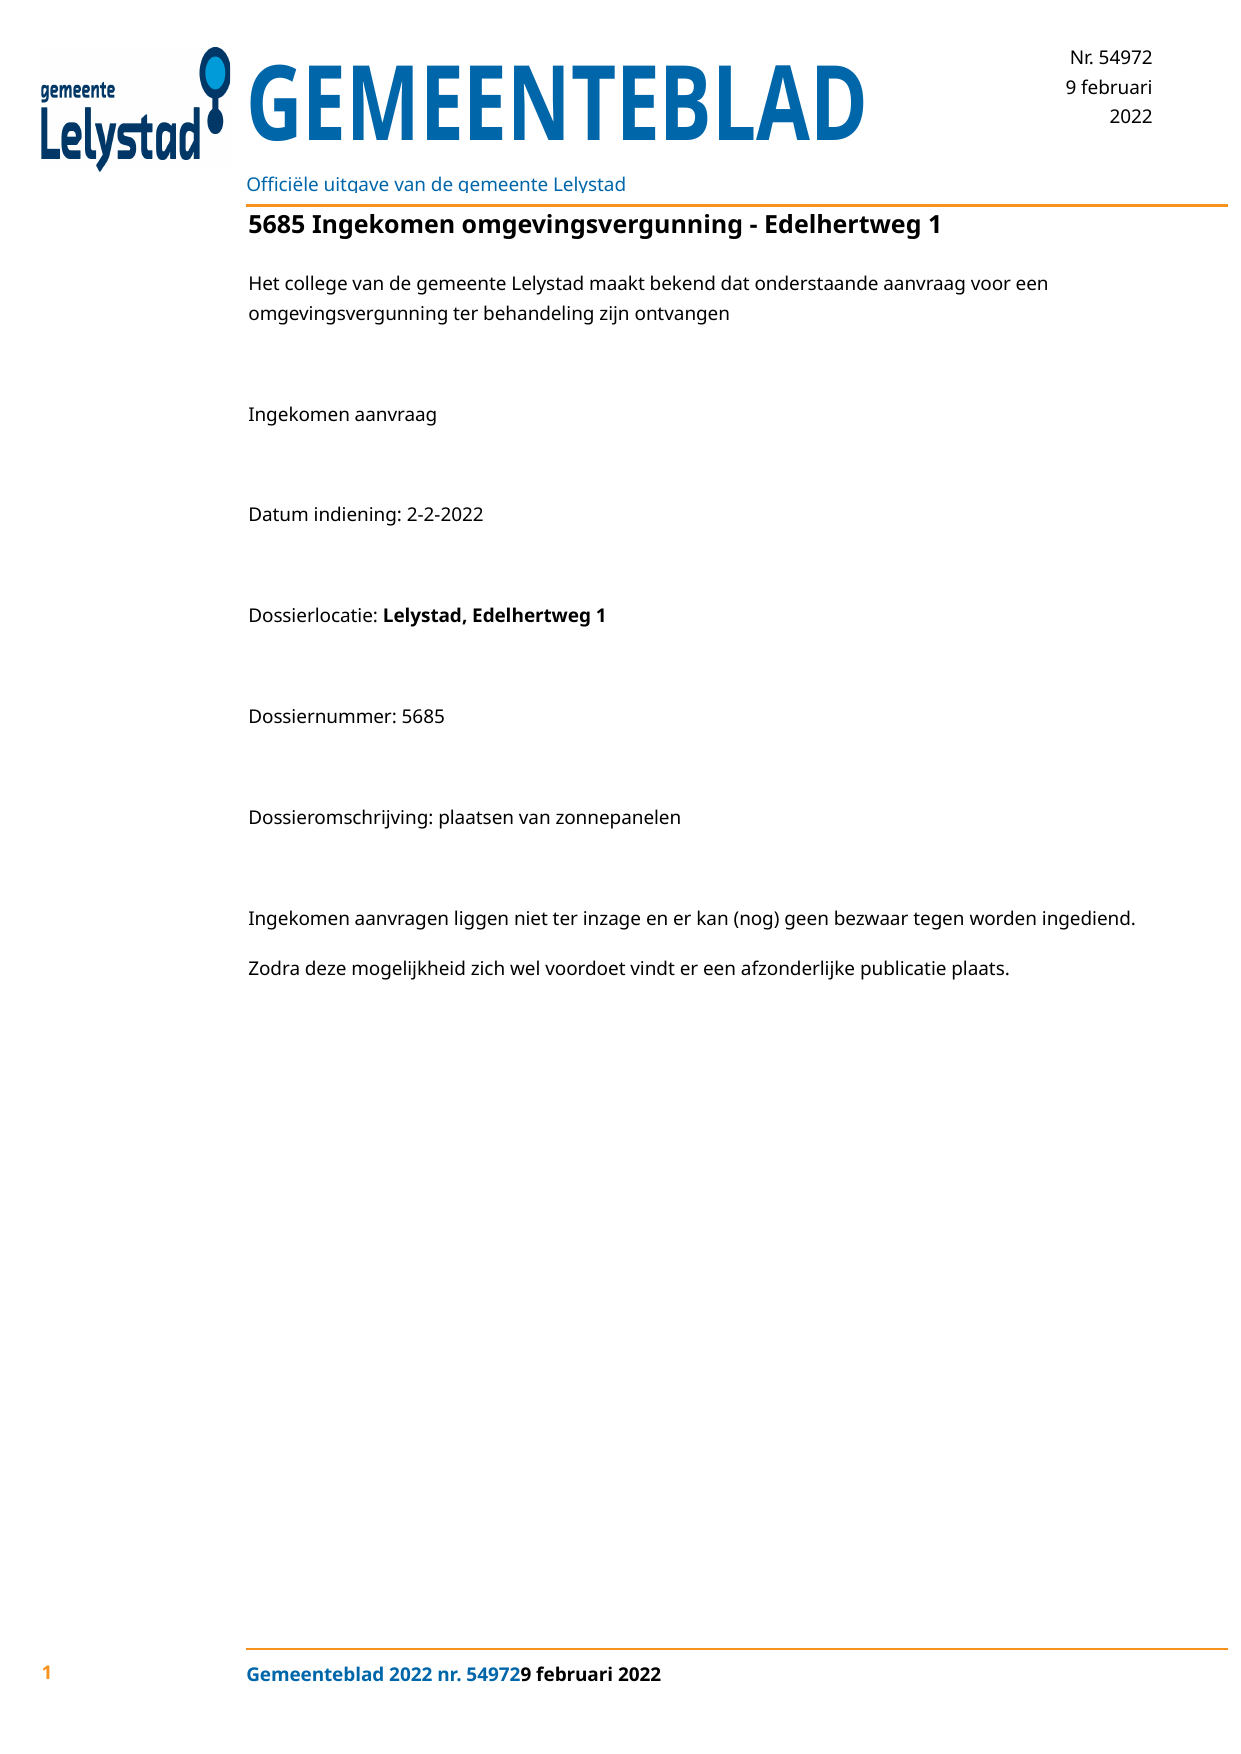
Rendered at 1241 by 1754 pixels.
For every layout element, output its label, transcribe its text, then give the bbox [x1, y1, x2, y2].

text Ingekomen aanvraag [248, 401, 1152, 426]
text Dossiernummer: 5685 [248, 703, 1152, 729]
picture [41, 47, 231, 172]
text Ingekomen aanvragen liggen niet ter inzage en er kan (nog) geen bezwaar tegen worden ingediend. [248, 905, 1152, 931]
text Dossierlocatie: Lelystad, Edelhertweg 1 [248, 602, 1152, 628]
text Het college van de gemeente Lelystad maakt bekend dat onderstaande aanvraag voor een omgevingsvergunning ter behandeling zijn ontvangen [248, 270, 1152, 326]
text Datum indiening: 2-2-2022 [248, 502, 1152, 527]
text Dossieromschrijving: plaatsen van zonnepanelen [248, 804, 1152, 830]
text Zodra deze mogelijkheid zich wel voordoet vindt er een afzonderlijke publicatie plaats. [248, 955, 1152, 981]
text 5685 Ingekomen omgevingsvergunning - Edelhertweg 1 [248, 207, 1152, 241]
